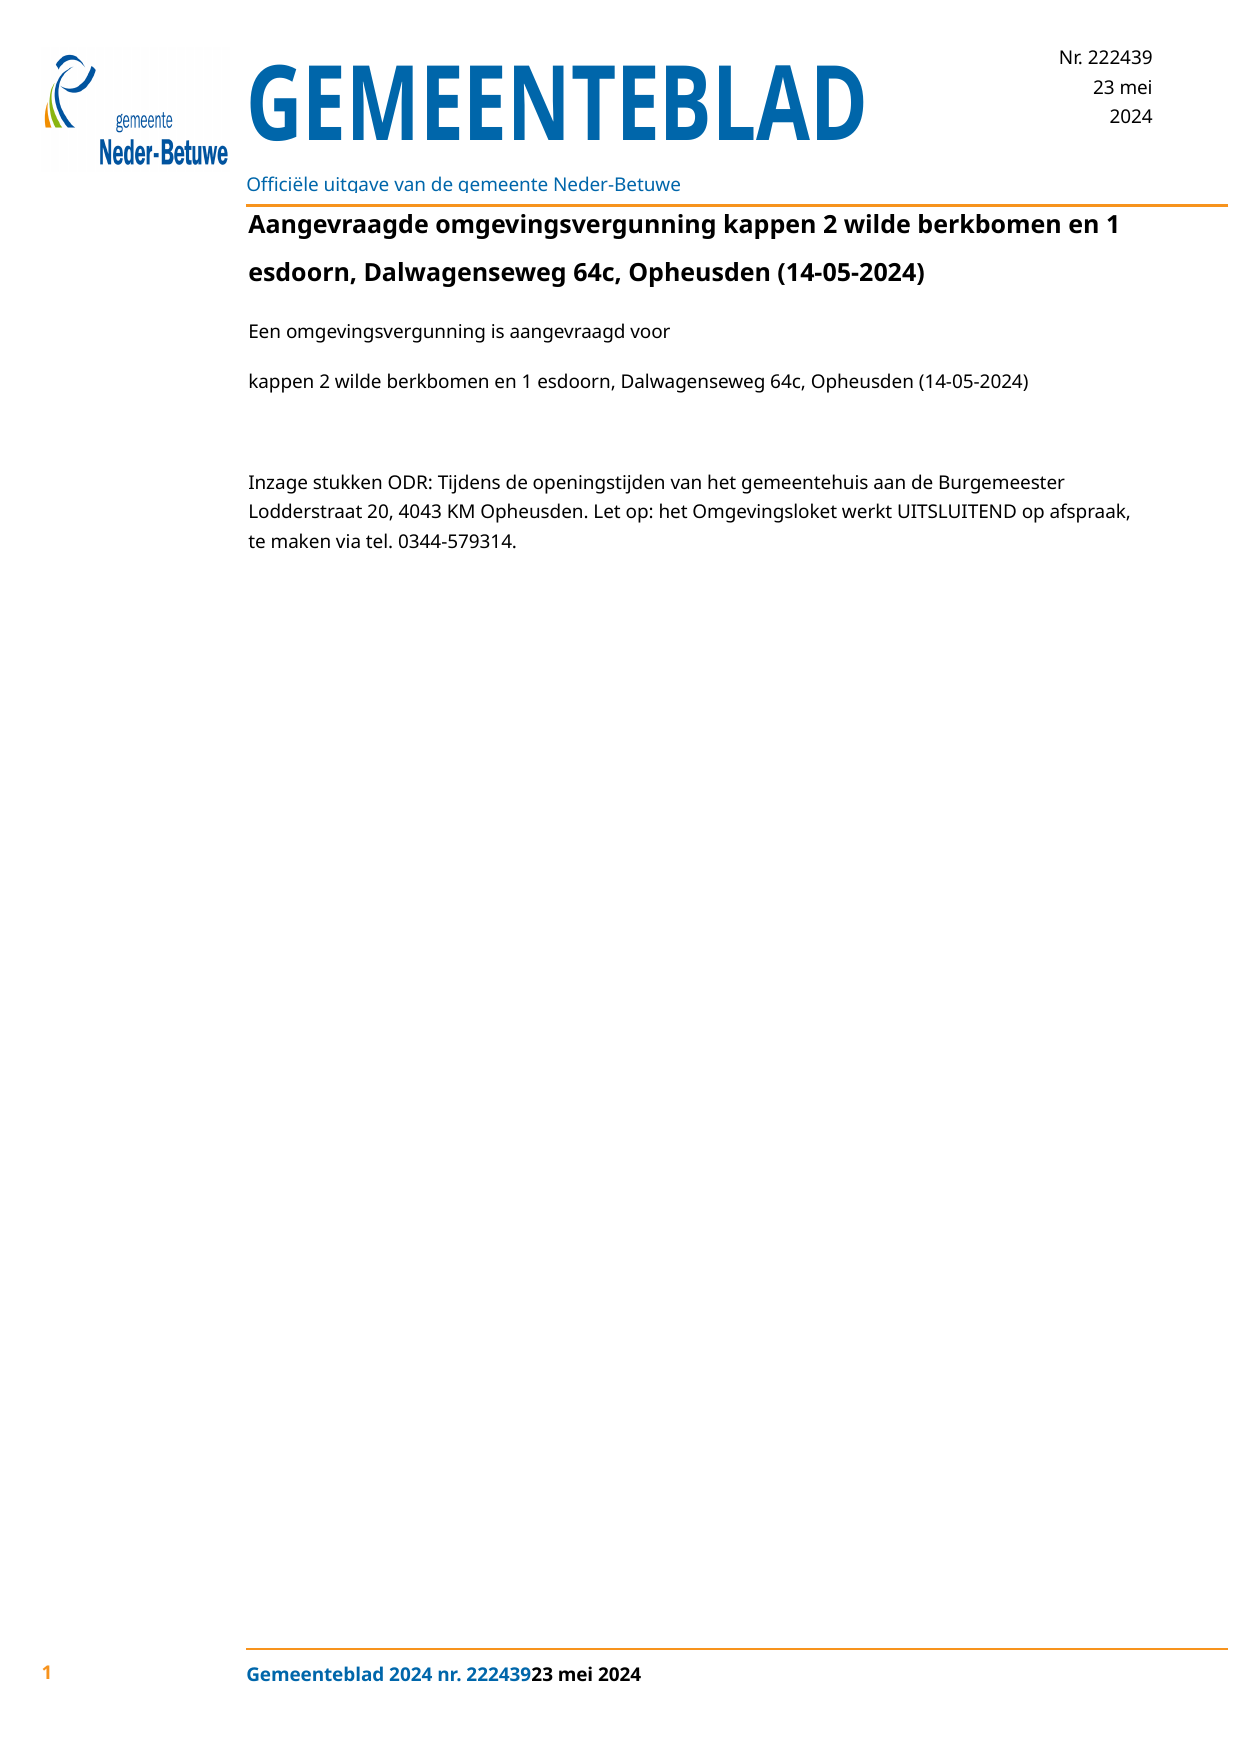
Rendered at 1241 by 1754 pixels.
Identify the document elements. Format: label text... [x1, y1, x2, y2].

picture [41, 47, 231, 172]
text kappen 2 wilde berkbomen en 1 esdoorn, Dalwagenseweg 64c, Opheusden (14-05-2024) [248, 368, 1152, 394]
text Aangevraagde omgevingsvergunning kappen 2 wilde berkbomen en 1 esdoorn, Dalwagenseweg 64c, Opheusden (14-05-2024) [248, 207, 1152, 288]
text Inzage stukken ODR: Tijdens de openingstijden van het gemeentehuis aan de Burgemeester Lodderstraat 20, 4043 KM Opheusden. Let op: het Omgevingsloket werkt UITSLUITEND op afspraak, te maken via tel. 0344-579314. [248, 469, 1152, 554]
text Een omgevingsvergunning is aangevraagd voor [248, 318, 1152, 344]
